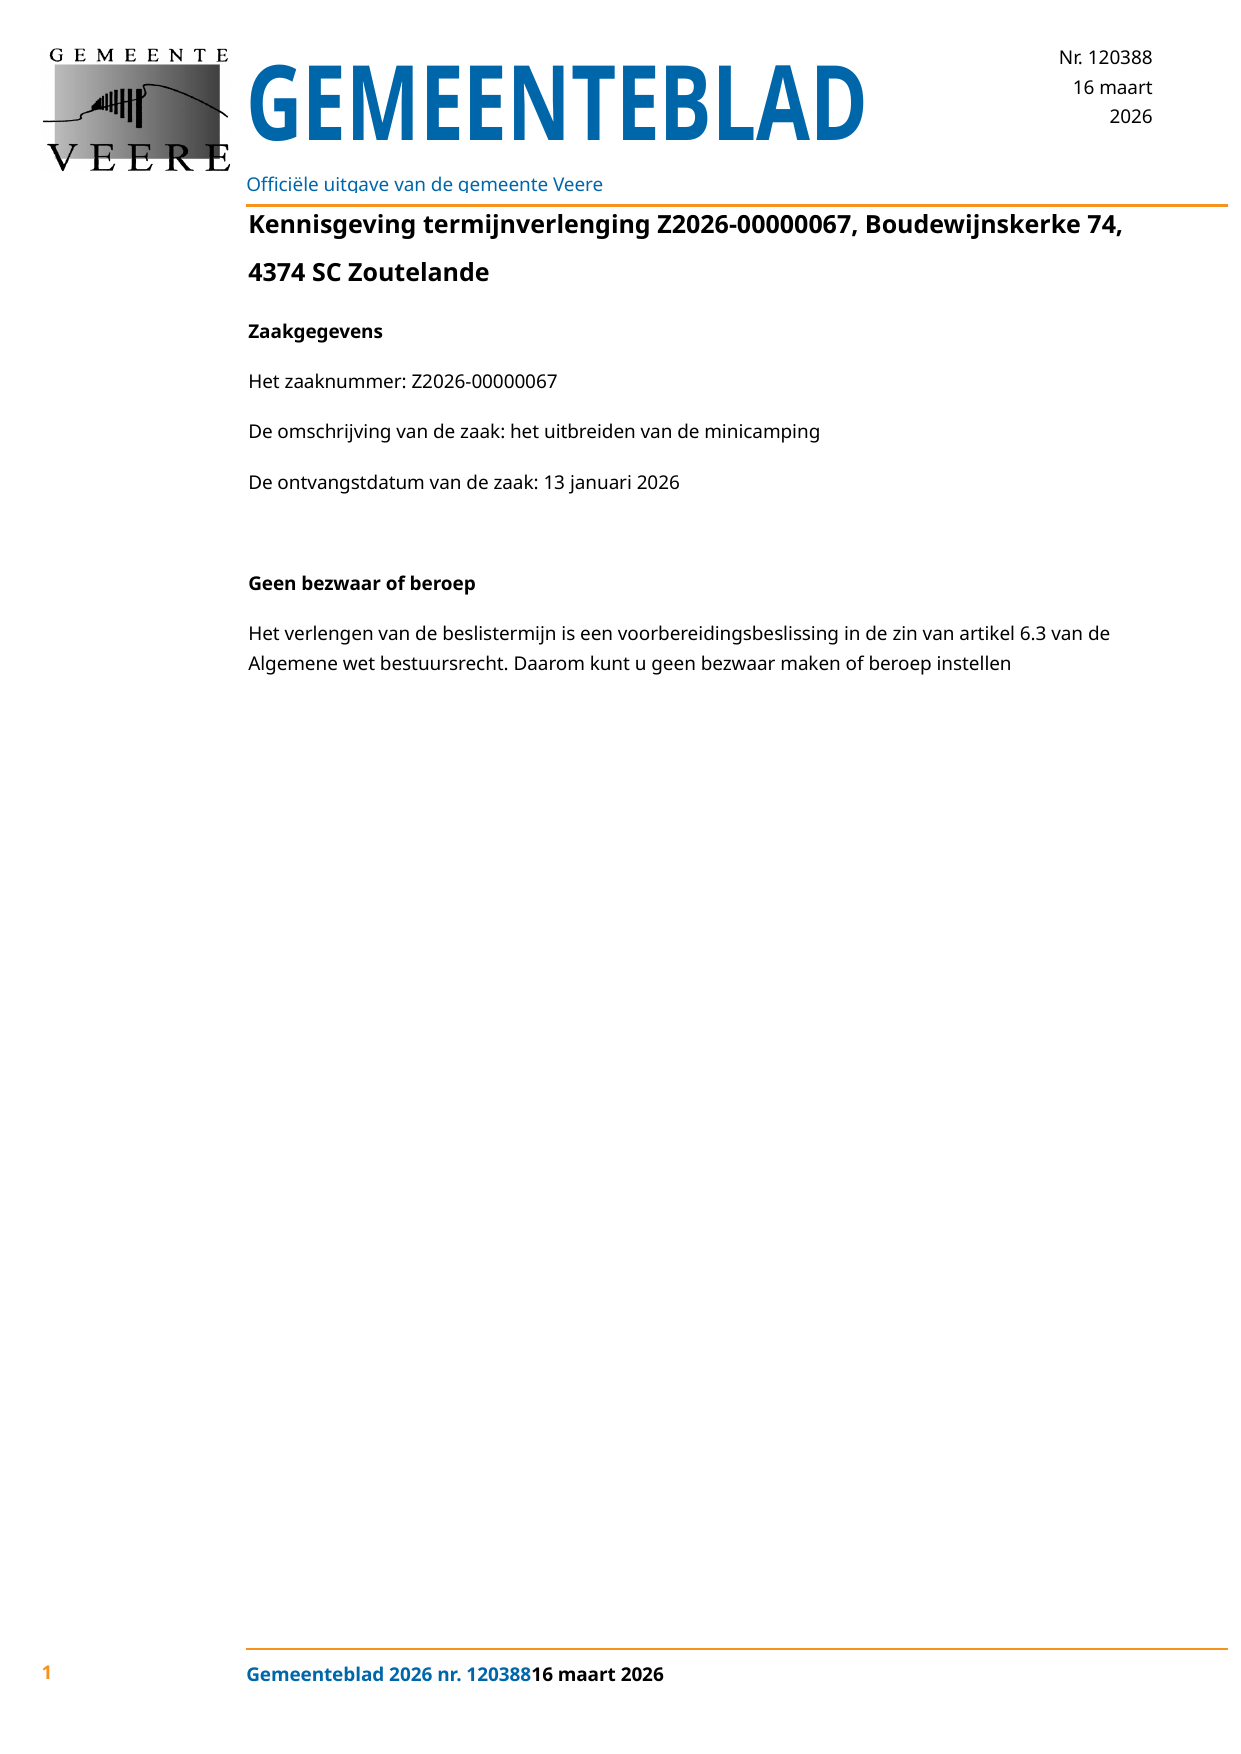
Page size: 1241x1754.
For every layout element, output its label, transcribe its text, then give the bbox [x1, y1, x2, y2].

text Het verlengen van de beslistermijn is een voorbereidingsbeslissing in de zin van artikel 6.3 van de Algemene wet bestuursrecht. Daarom kunt u geen bezwaar maken of beroep instellen [248, 620, 1152, 676]
picture [41, 47, 231, 172]
text De omschrijving van de zaak: het uitbreiden van de minicamping [248, 419, 1152, 444]
text De ontvangstdatum van de zaak: 13 januari 2026 [248, 469, 1152, 495]
text Zaakgegevens [248, 318, 1152, 344]
text Kennisgeving termijnverlenging Z2026-00000067, Boudewijnskerke 74, 4374 SC Zoutelande [248, 207, 1152, 288]
text Geen bezwaar of beroep [248, 570, 1152, 596]
text Het zaaknummer: Z2026-00000067 [248, 368, 1152, 394]
